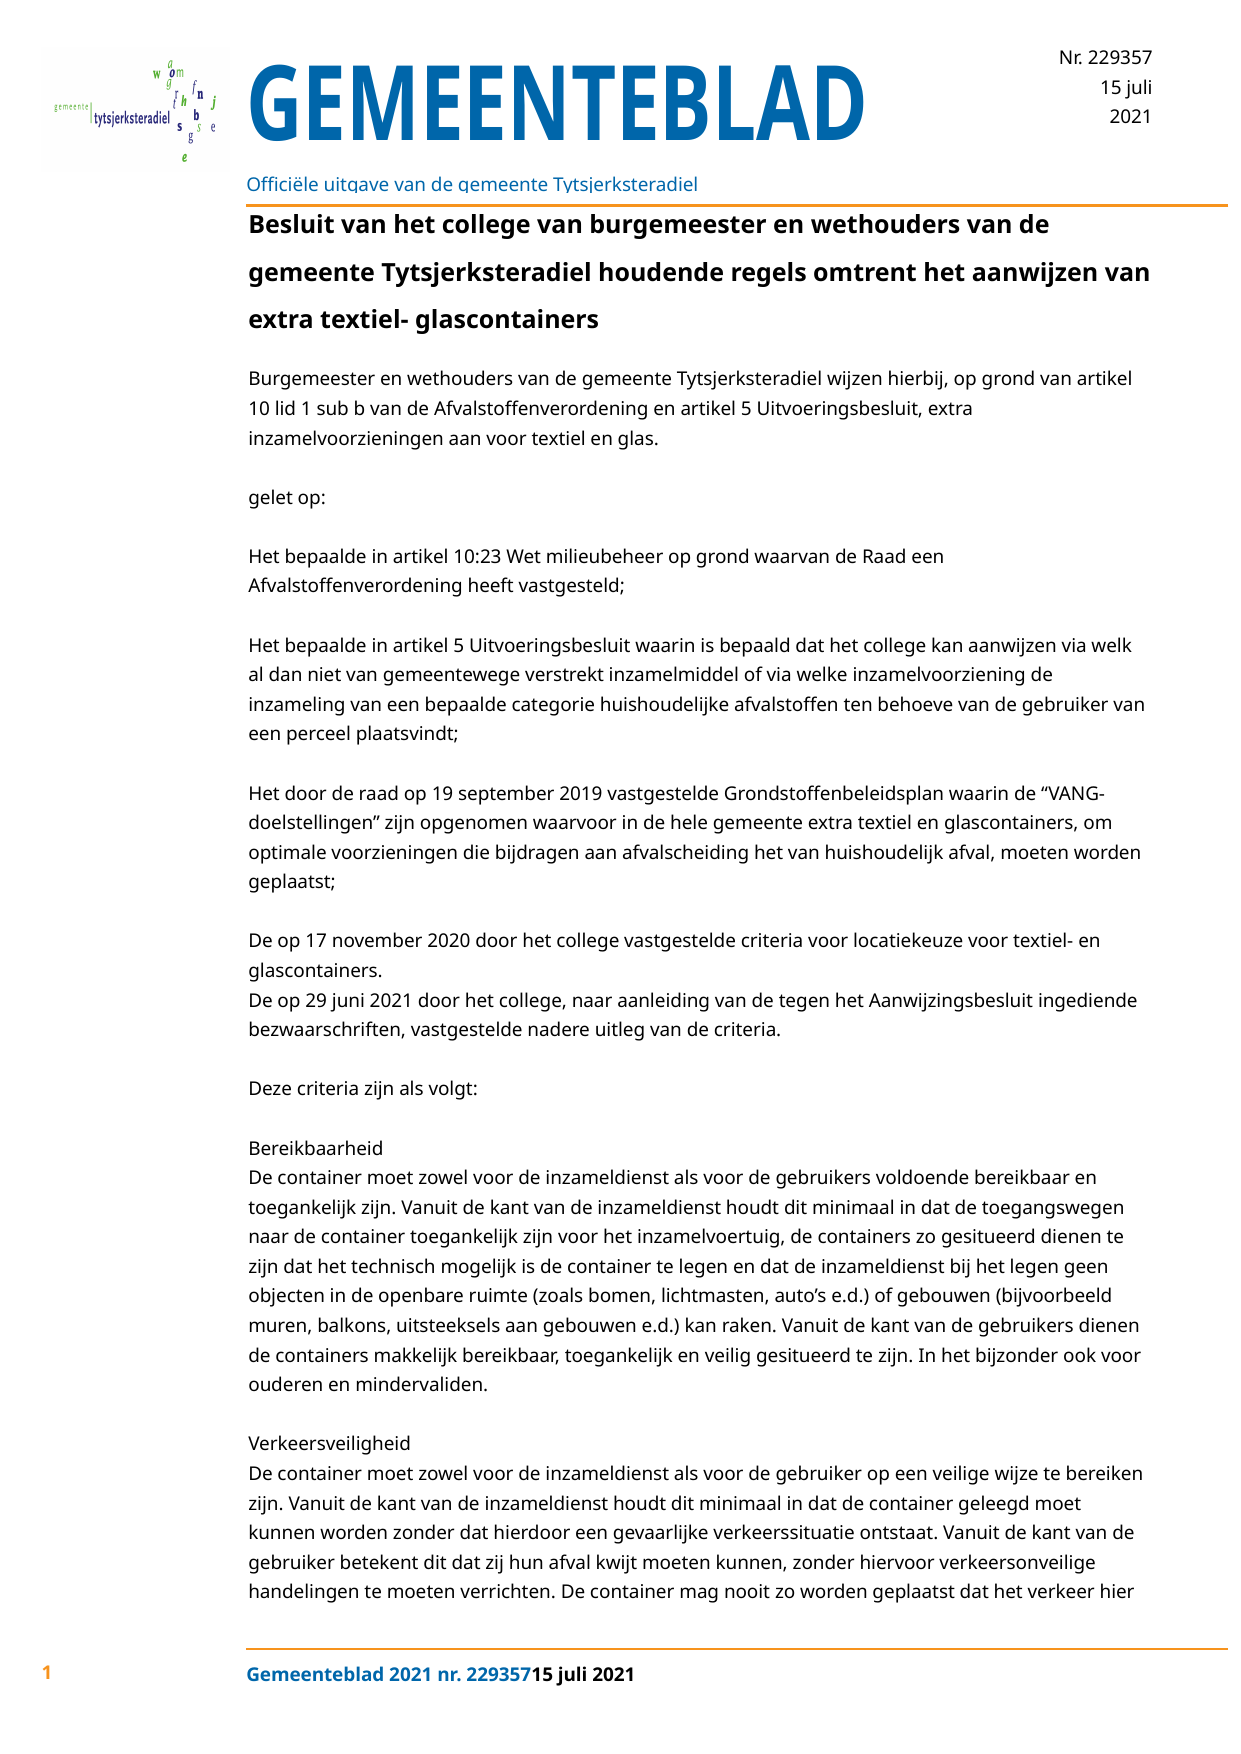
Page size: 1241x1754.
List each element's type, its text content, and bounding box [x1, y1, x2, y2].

text Het door de raad op 19 september 2019 vastgestelde Grondstoffenbeleidsplan waarin de “VANG-doelstellingen” zijn opgenomen waarvoor in de hele gemeente extra textiel en glascontainers, om optimale voorzieningen die bijdragen aan afvalscheiding het van huishoudelijk afval, moeten worden geplaatst; [248, 780, 1152, 894]
text De op 17 november 2020 door het college vastgestelde criteria voor locatiekeuze voor textiel- en glascontainers. [248, 928, 1152, 983]
text gelet op: [248, 484, 1152, 509]
text De container moet zowel voor de inzameldienst als voor de gebruikers voldoende bereikbaar en toegankelijk zijn. Vanuit de kant van de inzameldienst houdt dit minimaal in dat de toegangswegen naar de container toegankelijk zijn voor het inzamelvoertuig, de containers zo gesitueerd dienen te zijn dat het technisch mogelijk is de container te legen en dat de inzameldienst bij het legen geen objecten in de openbare ruimte (zoals bomen, lichtmasten, auto’s e.d.) of gebouwen (bijvoorbeeld muren, balkons, uitsteeksels aan gebouwen e.d.) kan raken. Vanuit de kant van de gebruikers dienen de containers makkelijk bereikbaar, toegankelijk en veilig gesitueerd te zijn. In het bijzonder ook voor ouderen en mindervaliden. [248, 1164, 1152, 1397]
text Het bepaalde in artikel 10:23 Wet milieubeheer op grond waarvan de Raad een Afvalstoffenverordening heeft vastgesteld; [248, 543, 1152, 598]
text De container moet zowel voor de inzameldienst als voor de gebruiker op een veilige wijze te bereiken zijn. Vanuit de kant van de inzameldienst houdt dit minimaal in dat de container geleegd moet kunnen worden zonder dat hierdoor een gevaarlijke verkeerssituatie ontstaat. Vanuit de kant van de gebruiker betekent dit dat zij hun afval kwijt moeten kunnen, zonder hiervoor verkeersonveilige handelingen te moeten verrichten. De container mag nooit zo worden geplaatst dat het verkeer hier [248, 1460, 1152, 1604]
text Besluit van het college van burgemeester en wethouders van de gemeente Tytsjerksteradiel houdende regels omtrent het aanwijzen van extra textiel- glascontainers [248, 207, 1152, 336]
text Verkeersveiligheid [248, 1431, 1152, 1456]
text Het bepaalde in artikel 5 Uitvoeringsbesluit waarin is bepaald dat het college kan aanwijzen via welk al dan niet van gemeentewege verstrekt inzamelmiddel of via welke inzamelvoorziening de inzameling van een bepaalde categorie huishoudelijke afvalstoffen ten behoeve van de gebruiker van een perceel plaatsvindt; [248, 632, 1152, 746]
text Bereikbaarheid [248, 1135, 1152, 1160]
text Burgemeester en wethouders van de gemeente Tytsjerksteradiel wijzen hierbij, op grond van artikel 10 lid 1 sub b van de Afvalstoffenverordening en artikel 5 Uitvoeringsbesluit, extra inzamelvoorzieningen aan voor textiel en glas. [248, 366, 1152, 450]
text De op 29 juni 2021 door het college, naar aanleiding van de tegen het Aanwijzingsbesluit ingediende bezwaarschriften, vastgestelde nadere uitleg van de criteria. [248, 987, 1152, 1042]
picture [41, 47, 231, 172]
text Deze criteria zijn als volgt: [248, 1076, 1152, 1101]
